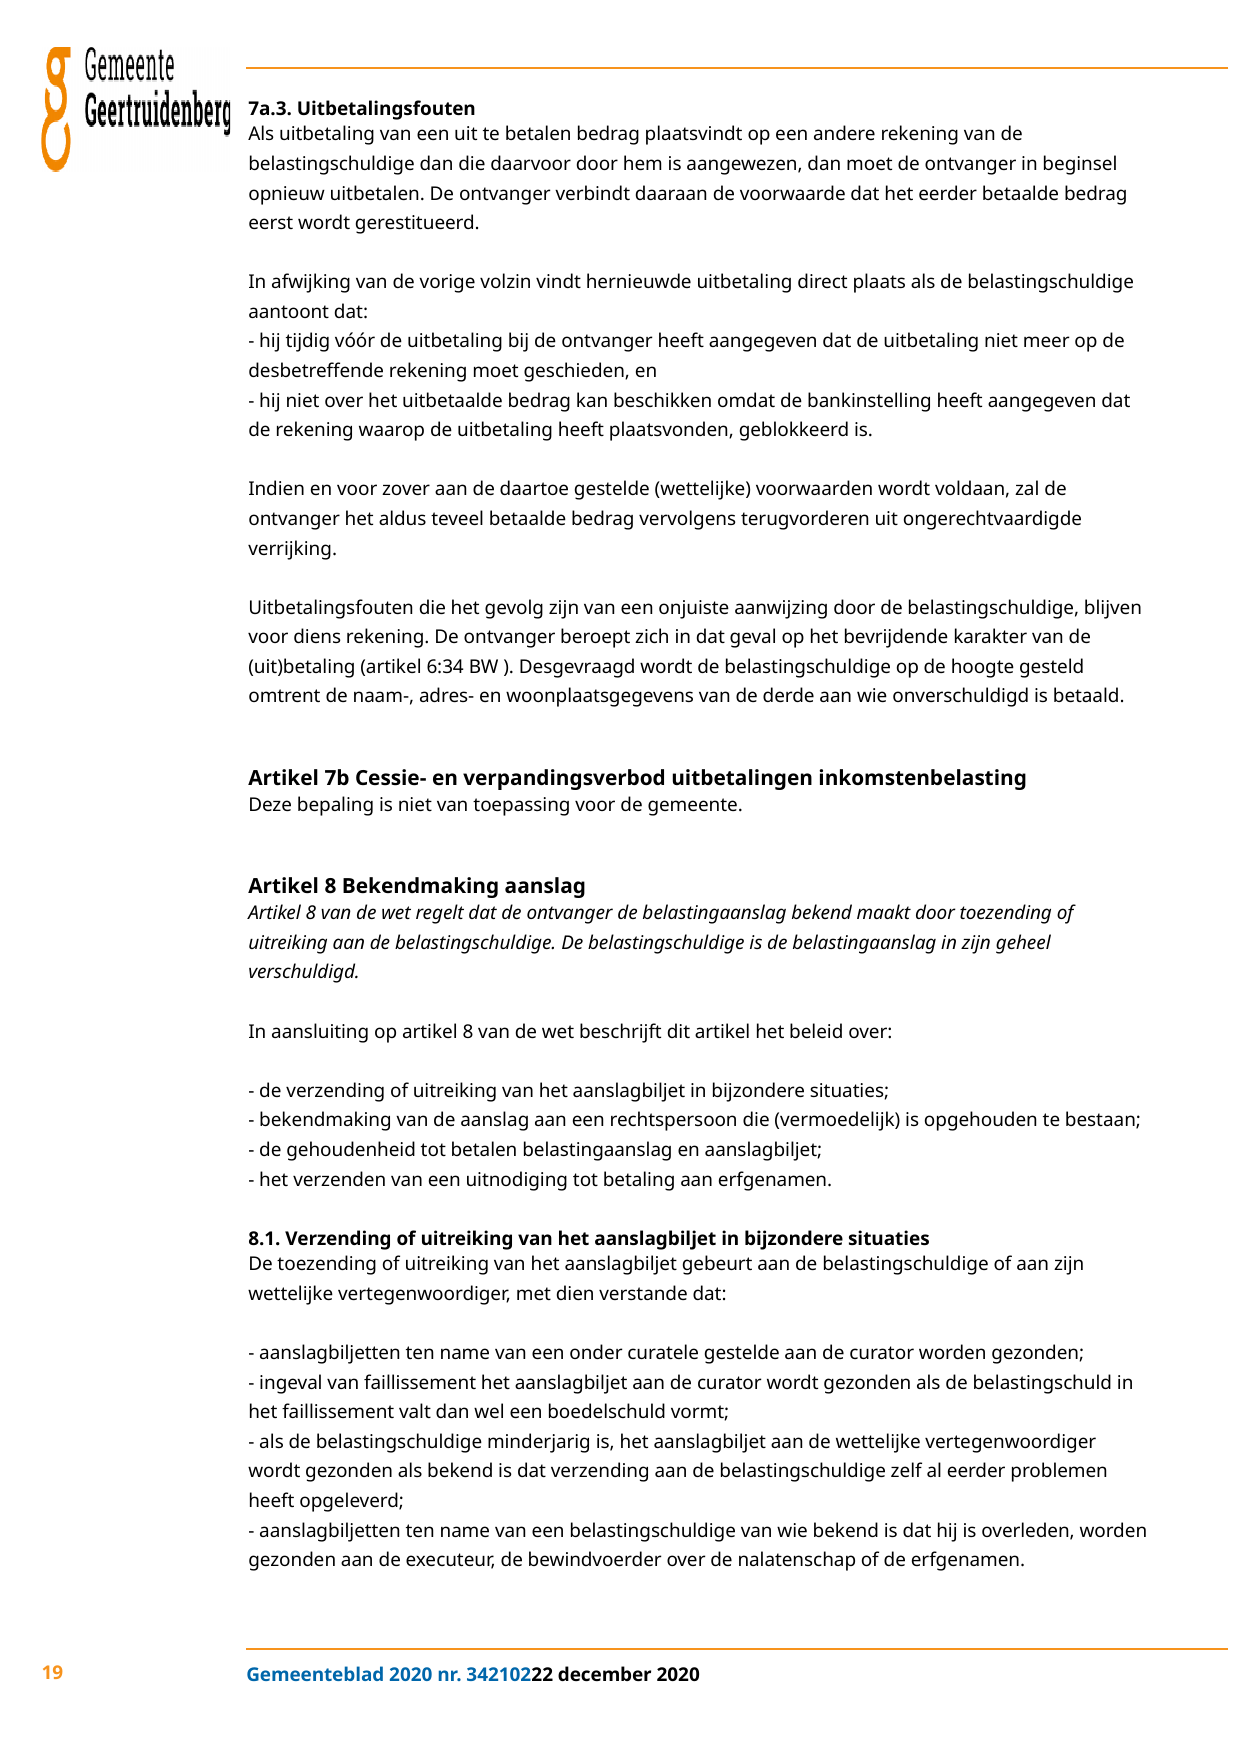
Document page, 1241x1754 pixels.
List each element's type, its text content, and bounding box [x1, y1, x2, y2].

text - hij tijdig vóór de uitbetaling bij de ontvanger heeft aangegeven dat de uitbetaling niet meer op de desbetreffende rekening moet geschieden, en [248, 328, 1152, 383]
text - het verzenden van een uitnodiging tot betaling aan erfgenamen. [248, 1166, 1152, 1191]
text - ingeval van faillissement het aanslagbiljet aan de curator wordt gezonden als de belastingschuld in het faillissement valt dan wel een boedelschuld vormt; [248, 1369, 1152, 1424]
text - de gehoudenheid tot betalen belastingaanslag en aanslagbiljet; [248, 1136, 1152, 1162]
picture [41, 47, 231, 172]
text In afwijking van de vorige volzin vindt hernieuwde uitbetaling direct plaats als de belastingschuldige aantoont dat: [248, 268, 1152, 324]
text Indien en voor zover aan de daartoe gestelde (wettelijke) voorwaarden wordt voldaan, zal de ontvanger het aldus teveel betaalde bedrag vervolgens terugvorderen uit ongerechtvaardigde verrijking. [248, 476, 1152, 560]
text - als de belastingschuldige minderjarig is, het aanslagbiljet aan de wettelijke vertegenwoordiger wordt gezonden als bekend is dat verzending aan de belastingschuldige zelf al eerder problemen heeft opgeleverd; [248, 1428, 1152, 1513]
text - hij niet over het uitbetaalde bedrag kan beschikken omdat de bankinstelling heeft aangegeven dat de rekening waarop de uitbetaling heeft plaatsvonden, geblokkeerd is. [248, 387, 1152, 442]
text - bekendmaking van de aanslag aan een rechtspersoon die (vermoedelijk) is opgehouden te bestaan; [248, 1107, 1152, 1132]
text Artikel 7b Cessie- en verpandingsverbod uitbetalingen inkomstenbelasting [248, 763, 1152, 791]
text 7a.3. Uitbetalingsfouten [248, 95, 1152, 121]
text - aanslagbiljetten ten name van een onder curatele gestelde aan de curator worden gezonden; [248, 1339, 1152, 1365]
text Deze bepaling is niet van toepassing voor de gemeente. [248, 791, 1152, 817]
text - aanslagbiljetten ten name van een belastingschuldige van wie bekend is dat hij is overleden, worden gezonden aan de executeur, de bewindvoerder over de nalatenschap of de erfgenamen. [248, 1517, 1152, 1572]
text Uitbetalingsfouten die het gevolg zijn van een onjuiste aanwijzing door de belastingschuldige, blijven voor diens rekening. De ontvanger beroept zich in dat geval op het bevrijdende karakter van de (uit)betaling (artikel 6:34 BW ). Desgevraagd wordt de belastingschuldige op de hoogte gesteld omtrent de naam-, adres- en woonplaatsgegevens van de derde aan wie onverschuldigd is betaald. [248, 594, 1152, 708]
text 8.1. Verzending of uitreiking van het aanslagbiljet in bijzondere situaties [248, 1225, 1152, 1251]
text Als uitbetaling van een uit te betalen bedrag plaatsvindt op een andere rekening van de belastingschuldige dan die daarvoor door hem is aangewezen, dan moet de ontvanger in beginsel opnieuw uitbetalen. De ontvanger verbindt daaraan de voorwaarde dat het eerder betaalde bedrag eerst wordt gerestitueerd. [248, 121, 1152, 235]
text De toezending of uitreiking van het aanslagbiljet gebeurt aan de belastingschuldige of aan zijn wettelijke vertegenwoordiger, met dien verstande dat: [248, 1251, 1152, 1306]
text Artikel 8 van de wet regelt dat de ontvanger de belastingaanslag bekend maakt door toezending of uitreiking aan de belastingschuldige. De belastingschuldige is de belastingaanslag in zijn geheel verschuldigd. [248, 899, 1152, 984]
text - de verzending of uitreiking van het aanslagbiljet in bijzondere situaties; [248, 1077, 1152, 1103]
text In aansluiting op artikel 8 van de wet beschrijft dit artikel het beleid over: [248, 1018, 1152, 1043]
text Artikel 8 Bekendmaking aanslag [248, 871, 1152, 899]
